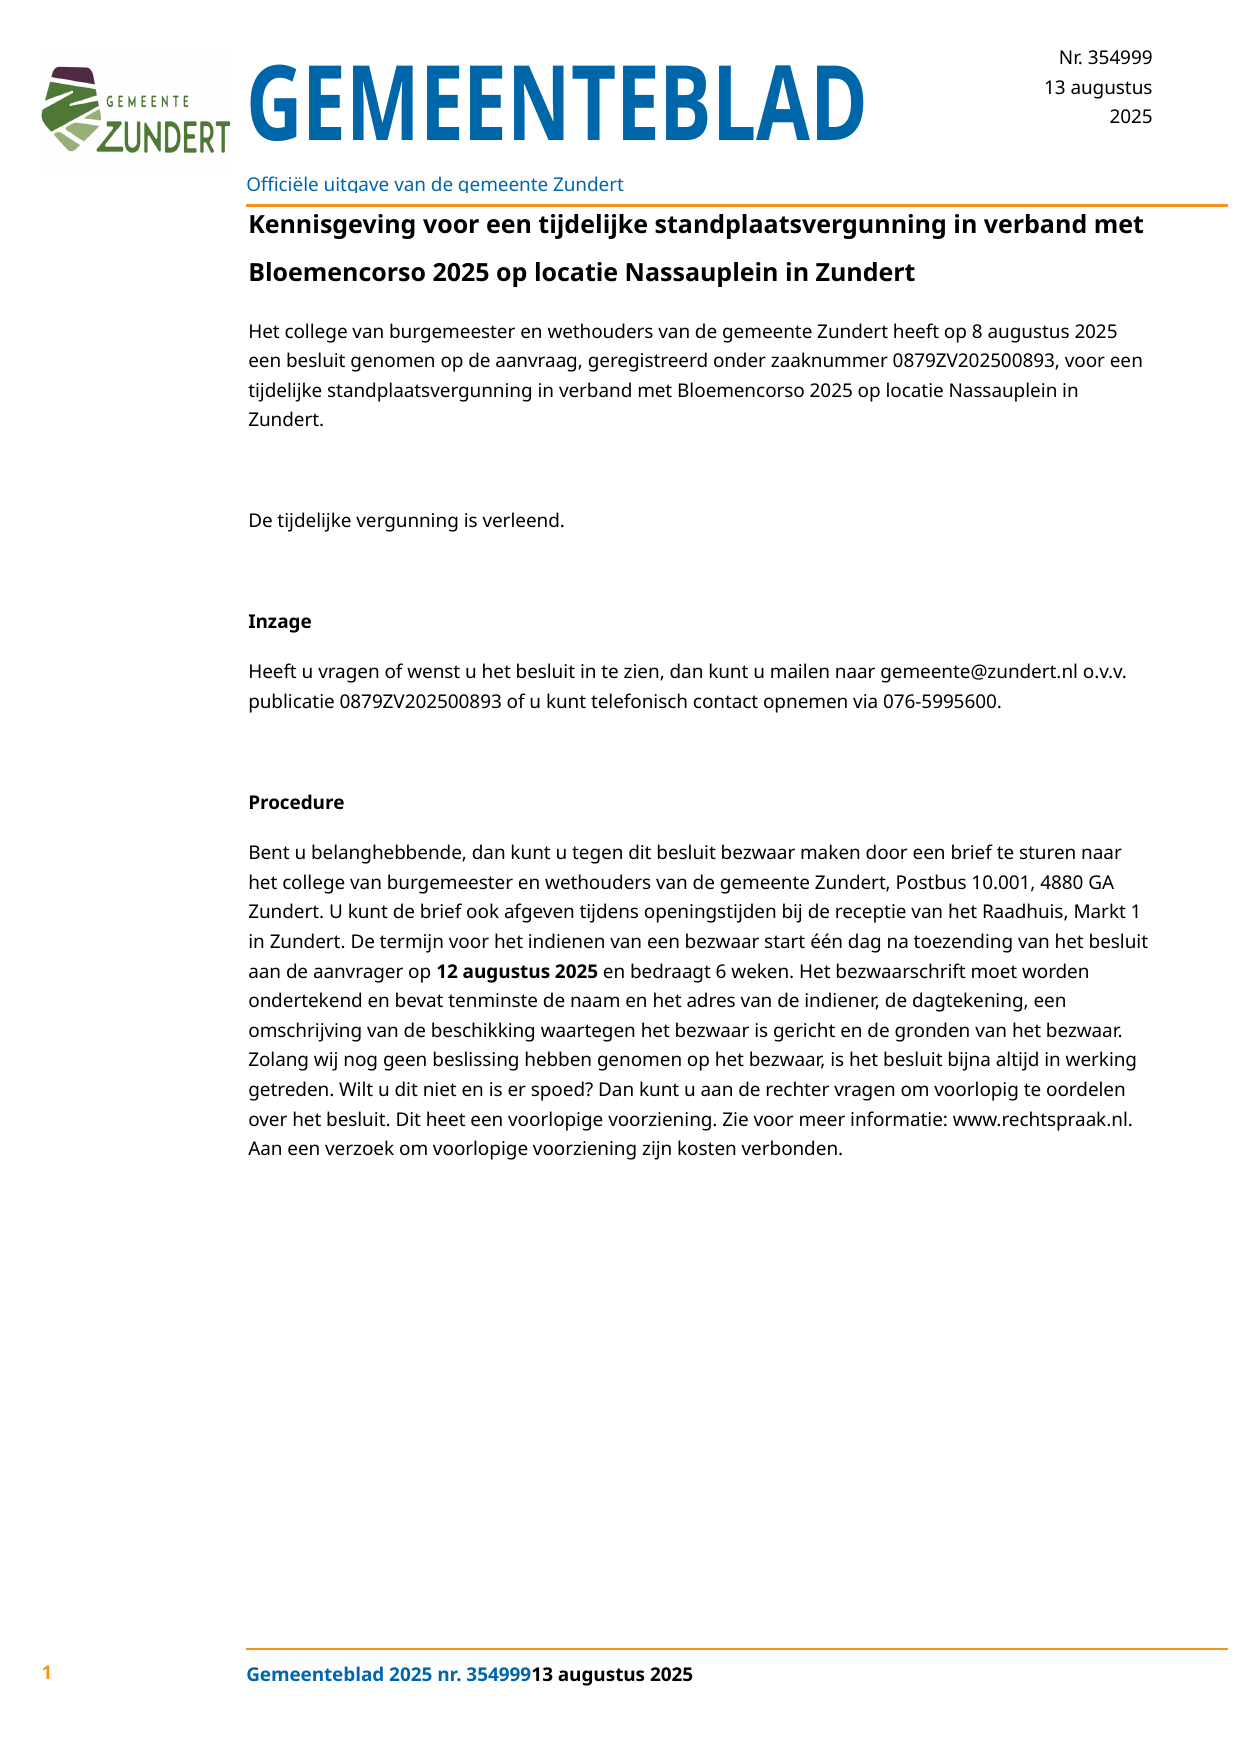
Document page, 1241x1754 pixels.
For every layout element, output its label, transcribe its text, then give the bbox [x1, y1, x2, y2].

text Inzage [248, 608, 1152, 634]
text Het college van burgemeester en wethouders van de gemeente Zundert heeft op 8 augustus 2025 een besluit genomen op de aanvraag, geregistreerd onder zaaknummer 0879ZV202500893, voor een tijdelijke standplaatsvergunning in verband met Bloemencorso 2025 op locatie Nassauplein in Zundert. [248, 318, 1152, 432]
text De tijdelijke vergunning is verleend. [248, 507, 1152, 533]
picture [41, 47, 231, 172]
text Heeft u vragen of wenst u het besluit in te zien, dan kunt u mailen naar gemeente@zundert.nl o.v.v. publicatie 0879ZV202500893 of u kunt telefonisch contact opnemen via 076-5995600. [248, 659, 1152, 714]
text Bent u belanghebbende, dan kunt u tegen dit besluit bezwaar maken door een brief te sturen naar het college van burgemeester en wethouders van de gemeente Zundert, Postbus 10.001, 4880 GA Zundert. U kunt de brief ook afgeven tijdens openingstijden bij de receptie van het Raadhuis, Markt 1 in Zundert. De termijn voor het indienen van een bezwaar start één dag na toezending van het besluit aan de aanvrager op 12 augustus 2025 en bedraagt 6 weken. Het bezwaarschrift moet worden ondertekend en bevat tenminste de naam en het adres van de indiener, de dagtekening, een omschrijving van de beschikking waartegen het bezwaar is gericht en de gronden van het bezwaar. Zolang wij nog geen beslissing hebben genomen op het bezwaar, is het besluit bijna altijd in werking getreden. Wilt u dit niet en is er spoed? Dan kunt u aan de rechter vragen om voorlopig te oordelen over het besluit. Dit heet een voorlopige voorziening. Zie voor meer informatie: www.rechtspraak.nl. Aan een verzoek om voorlopige voorziening zijn kosten verbonden. [248, 839, 1152, 1161]
text Kennisgeving voor een tijdelijke standplaatsvergunning in verband met Bloemencorso 2025 op locatie Nassauplein in Zundert [248, 207, 1152, 288]
text Procedure [248, 789, 1152, 815]
